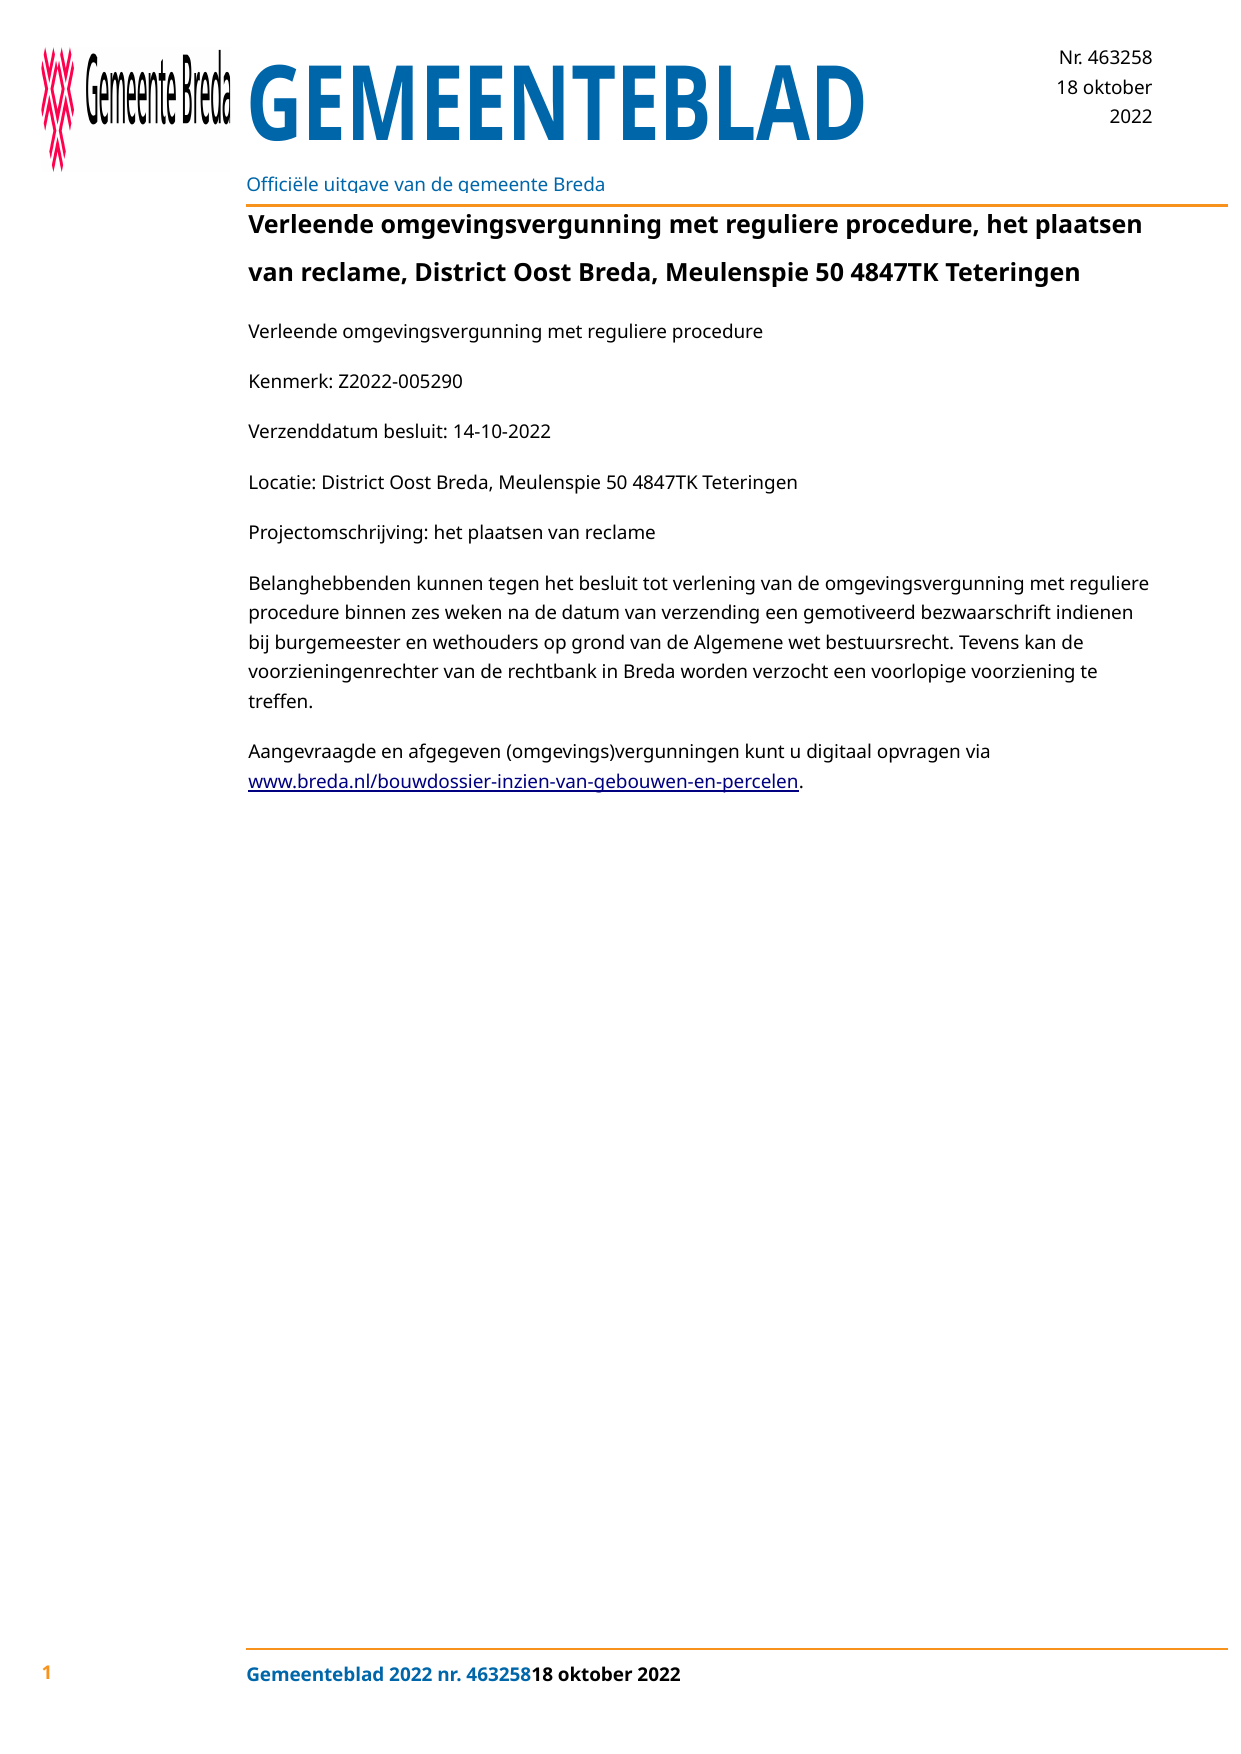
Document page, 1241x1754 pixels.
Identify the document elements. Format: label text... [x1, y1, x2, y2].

picture [41, 47, 231, 172]
text Kenmerk: Z2022-005290 [248, 368, 1152, 394]
text Verleende omgevingsvergunning met reguliere procedure [248, 318, 1152, 344]
text Belanghebbenden kunnen tegen het besluit tot verlening van de omgevingsvergunning met reguliere procedure binnen zes weken na de datum van verzending een gemotiveerd bezwaarschrift indienen bij burgemeester en wethouders op grond van de Algemene wet bestuursrecht. Tevens kan de voorzieningenrechter van de rechtbank in Breda worden verzocht een voorlopige voorziening te treffen. [248, 570, 1152, 714]
text Aangevraagde en afgegeven (omgevings)vergunningen kunt u digitaal opvragen via www.breda.nl/bouwdossier-inzien-van-gebouwen-en-percelen. [248, 739, 1152, 794]
text Verleende omgevingsvergunning met reguliere procedure, het plaatsen van reclame, District Oost Breda, Meulenspie 50 4847TK Teteringen [248, 207, 1152, 288]
text Locatie: District Oost Breda, Meulenspie 50 4847TK Teteringen [248, 469, 1152, 495]
text Projectomschrijving: het plaatsen van reclame [248, 519, 1152, 545]
text Verzenddatum besluit: 14-10-2022 [248, 419, 1152, 444]
